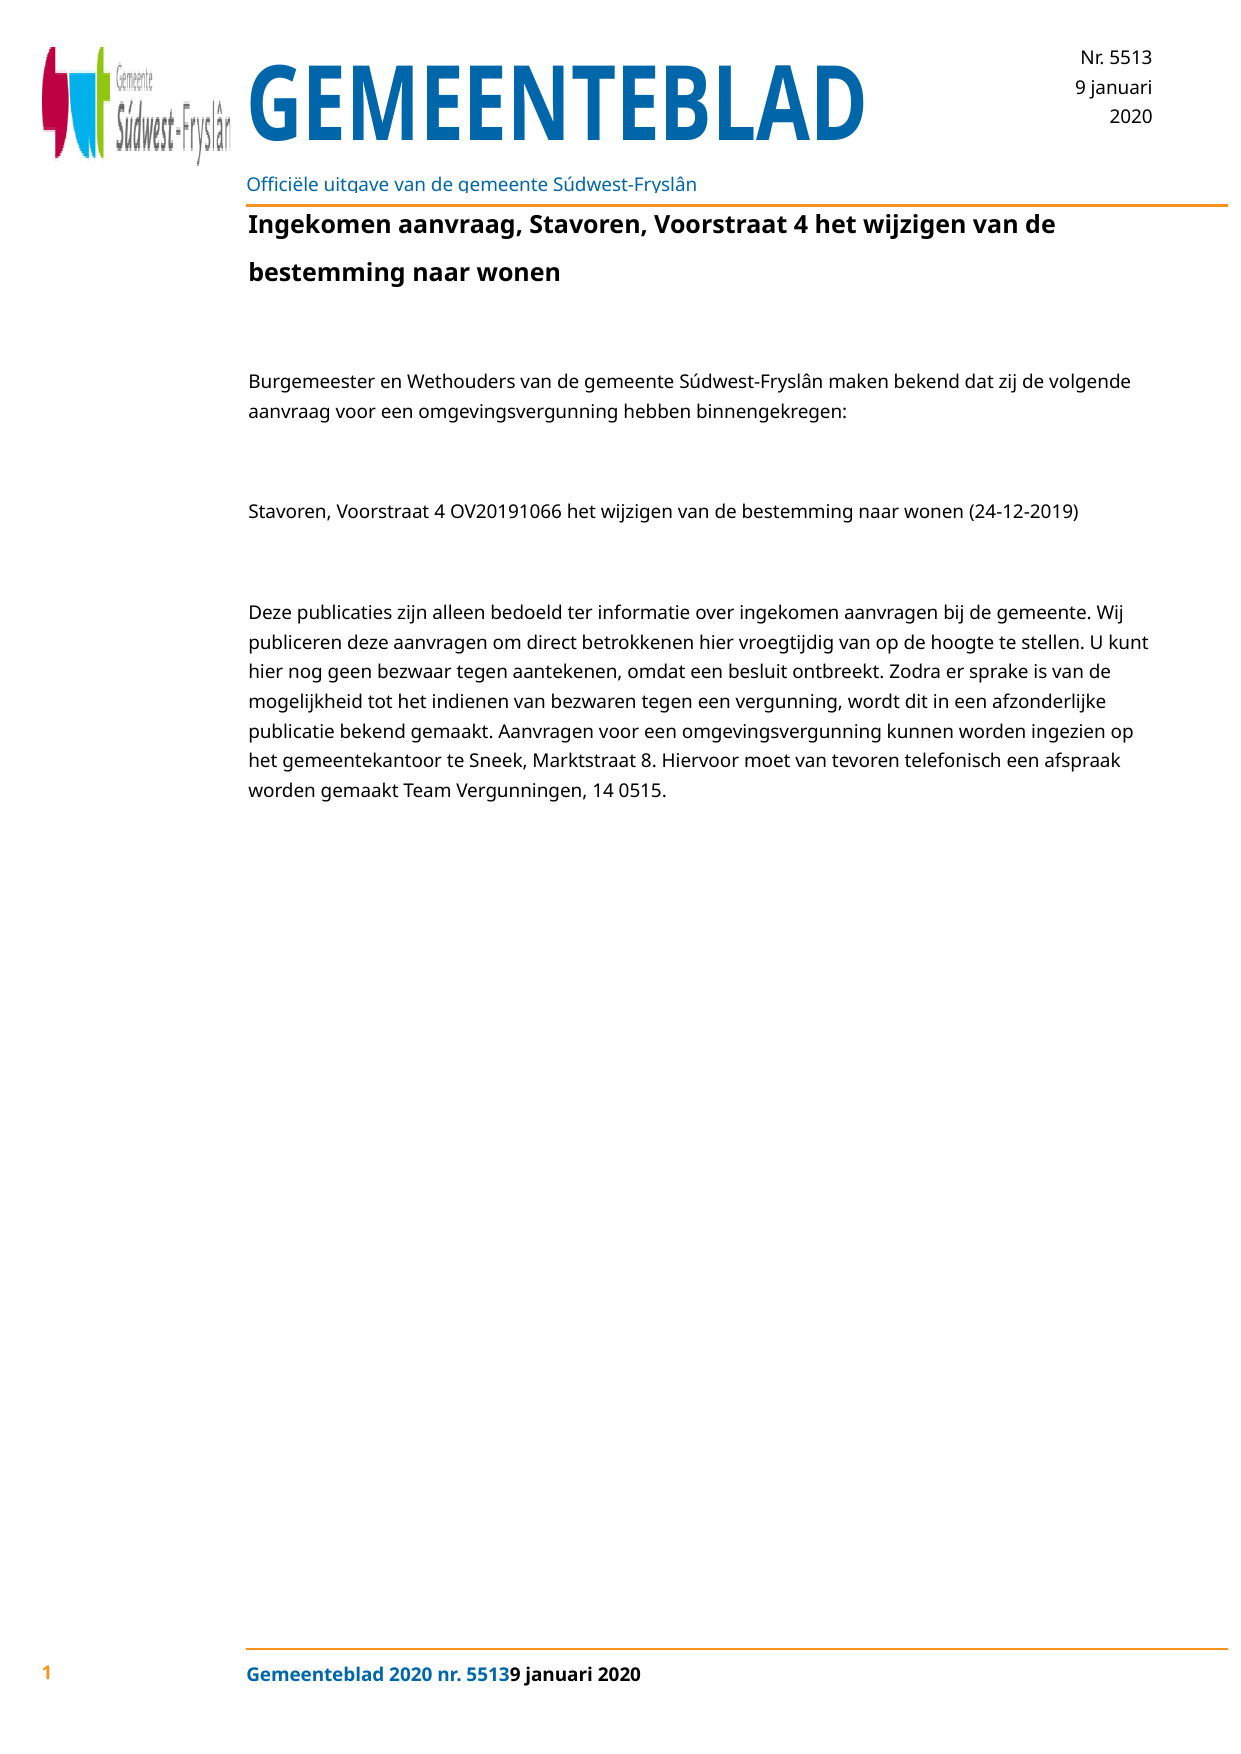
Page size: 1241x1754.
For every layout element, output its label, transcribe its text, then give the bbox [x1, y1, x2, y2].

picture [41, 47, 231, 172]
text Burgemeester en Wethouders van de gemeente Súdwest-Fryslân maken bekend dat zij de volgende aanvraag voor een omgevingsvergunning hebben binnengekregen: [248, 368, 1152, 424]
text Deze publicaties zijn alleen bedoeld ter informatie over ingekomen aanvragen bij de gemeente. Wij publiceren deze aanvragen om direct betrokkenen hier vroegtijdig van op de hoogte te stellen. U kunt hier nog geen bezwaar tegen aantekenen, omdat een besluit ontbreekt. Zodra er sprake is van de mogelijkheid tot het indienen van bezwaren tegen een vergunning, wordt dit in een afzonderlijke publicatie bekend gemaakt. Aanvragen voor een omgevingsvergunning kunnen worden ingezien op het gemeentekantoor te Sneek, Marktstraat 8. Hiervoor moet van tevoren telefonisch een afspraak worden gemaakt Team Vergunningen, 14 0515. [248, 599, 1152, 803]
text Stavoren, Voorstraat 4 OV20191066 het wijzigen van de bestemming naar wonen (24-12-2019) [248, 499, 1152, 524]
text Ingekomen aanvraag, Stavoren, Voorstraat 4 het wijzigen van de bestemming naar wonen [248, 207, 1152, 288]
